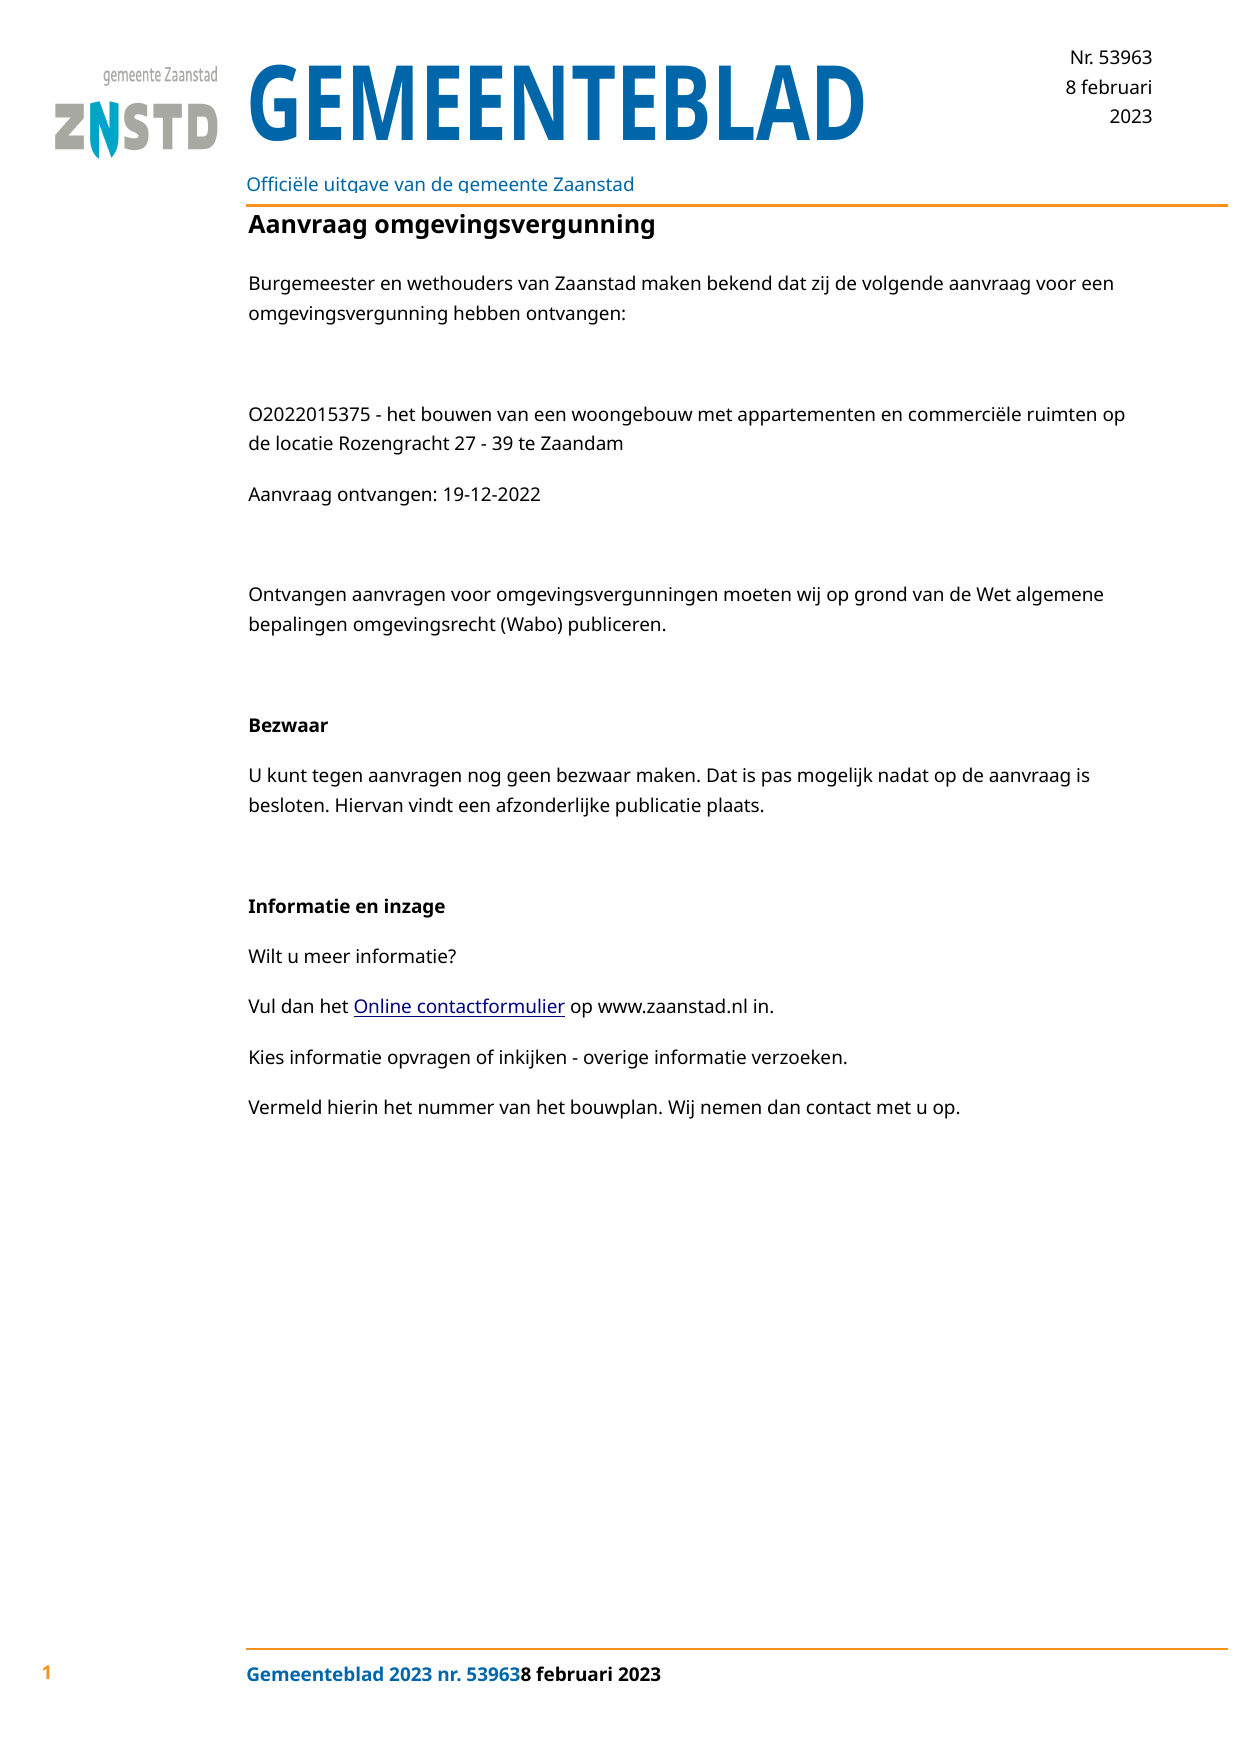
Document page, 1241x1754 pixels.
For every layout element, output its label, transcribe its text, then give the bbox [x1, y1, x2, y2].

text Informatie en inzage [248, 893, 1152, 918]
text Bezwaar [248, 712, 1152, 738]
text Kies informatie opvragen of inkijken - overige informatie verzoeken. [248, 1044, 1152, 1070]
text Wilt u meer informatie? [248, 943, 1152, 969]
text Aanvraag omgevingsvergunning [248, 207, 1152, 241]
text O2022015375 - het bouwen van een woongebouw met appartementen en commerciële ruimten op de locatie Rozengracht 27 - 39 te Zaandam [248, 401, 1152, 456]
text Burgemeester en wethouders van Zaanstad maken bekend dat zij de volgende aanvraag voor een omgevingsvergunning hebben ontvangen: [248, 270, 1152, 326]
text Vermeld hierin het nummer van het bouwplan. Wij nemen dan contact met u op. [248, 1094, 1152, 1120]
text Ontvangen aanvragen voor omgevingsvergunningen moeten wij op grond van de Wet algemene bepalingen omgevingsrecht (Wabo) publiceren. [248, 582, 1152, 637]
picture [41, 47, 231, 172]
text Aanvraag ontvangen: 19-12-2022 [248, 481, 1152, 506]
text U kunt tegen aanvragen nog geen bezwaar maken. Dat is pas mogelijk nadat op de aanvraag is besloten. Hiervan vindt een afzonderlijke publicatie plaats. [248, 762, 1152, 818]
text Vul dan het Online contactformulier op www.zaanstad.nl in. [248, 994, 1152, 1019]
